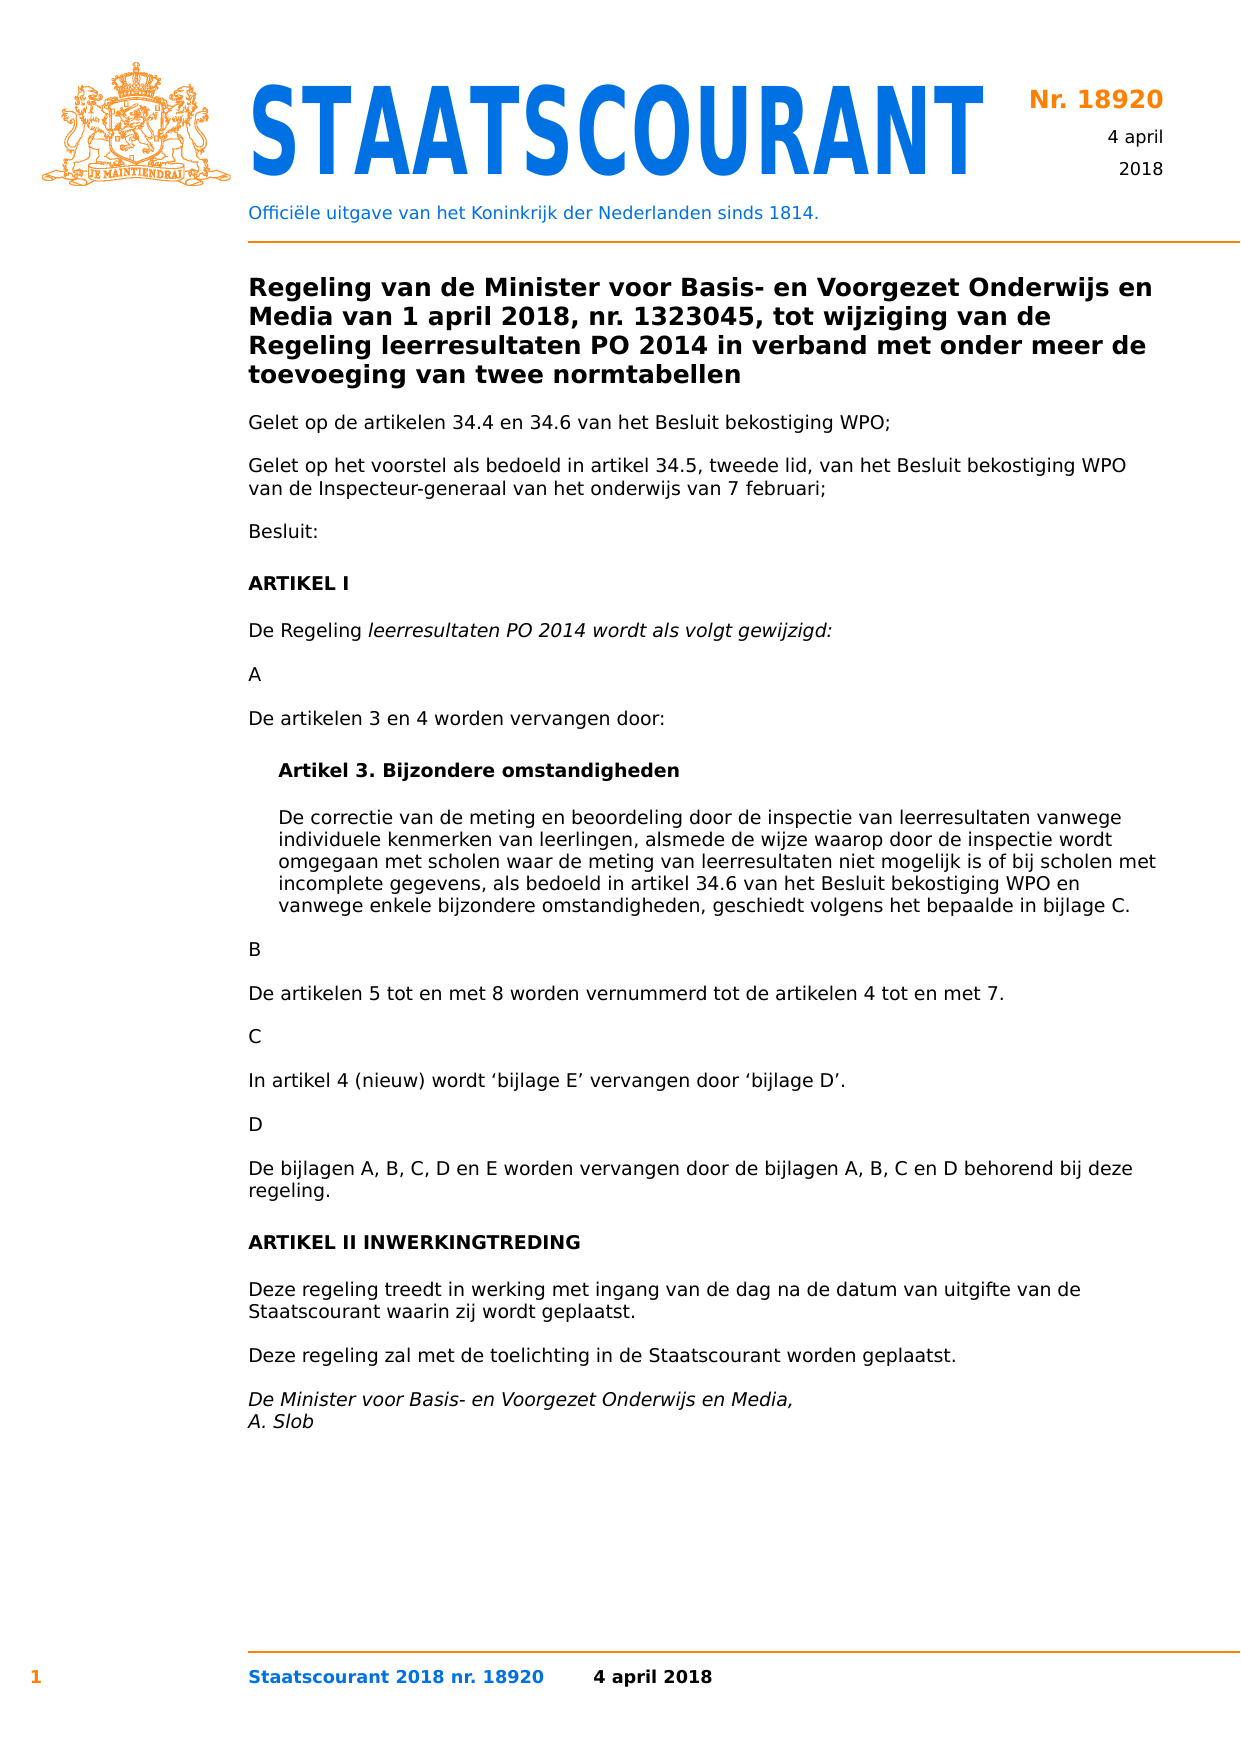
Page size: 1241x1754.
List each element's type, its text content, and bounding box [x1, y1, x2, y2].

subtitle Artikel 3. Bijzondere omstandigheden [278, 760, 1163, 782]
table_header Nr. 18920 [998, 62, 1240, 121]
table_cell 4 april [998, 121, 1240, 153]
text Deze regeling treedt in werking met ingang van de dag na de datum van uitgifte van de Staatscourant waarin zij wordt geplaatst. [248, 1279, 1163, 1323]
text De Regeling leerresultaten PO 2014 wordt als volgt gewijzigd: [248, 620, 1163, 642]
text B [248, 939, 1163, 961]
subtitle ARTIKEL I [248, 573, 1163, 595]
table_header [25, 62, 248, 241]
text De Minister voor Basis- en Voorgezet Onderwijs en Media, A. Slob [248, 1388, 1163, 1432]
subtitle Regeling van de Minister voor Basis- en Voorgezet Onderwijs en Media van 1 april 2018, nr. 1323045, tot wijziging van de Regeling leerresultaten PO 2014 in verband met onder meer de toevoeging van twee normtabellen [248, 273, 1163, 390]
text In artikel 4 (nieuw) wordt ‘bijlage E’ vervangen door ‘bijlage D’. [248, 1070, 1163, 1092]
subtitle ARTIKEL II INWERKINGTREDING [248, 1232, 1163, 1254]
text De correctie van de meting en beoordeling door de inspectie van leerresultaten vanwege individuele kenmerken van leerlingen, alsmede de wijze waarop door de inspectie wordt omgegaan met scholen waar de meting van leerresultaten niet mogelijk is of bij scholen met incomplete gegevens, als bedoeld in artikel 34.6 van het Besluit bekostiging WPO en vanwege enkele bijzondere omstandigheden, geschiedt volgens het bepaalde in bijlage C. [278, 807, 1163, 917]
text Besluit: [248, 521, 1163, 543]
text C [248, 1026, 1163, 1048]
picture [41, 62, 231, 186]
text Deze regeling zal met de toelichting in de Staatscourant worden geplaatst. [248, 1345, 1163, 1367]
text De bijlagen A, B, C, D en E worden vervangen door de bijlagen A, B, C en D behorend bij deze regeling. [248, 1158, 1163, 1202]
table_cell 2018 [998, 153, 1240, 203]
text Gelet op het voorstel als bedoeld in artikel 34.5, tweede lid, van het Besluit bekostiging WPO van de Inspecteur-generaal van het onderwijs van 7 februari; [248, 455, 1163, 499]
text A [248, 664, 1163, 686]
text Gelet op de artikelen 34.4 en 34.6 van het Besluit bekostiging WPO; [248, 412, 1163, 433]
table_header STAATSCOURANT [248, 62, 998, 203]
text De artikelen 3 en 4 worden vervangen door: [248, 708, 1163, 730]
text D [248, 1114, 1163, 1136]
text De artikelen 5 tot en met 8 worden vernummerd tot de artikelen 4 tot en met 7. [248, 982, 1163, 1004]
table_cell Officiële uitgave van het Koninkrijk der Nederlanden sinds 1814. [248, 203, 1240, 241]
